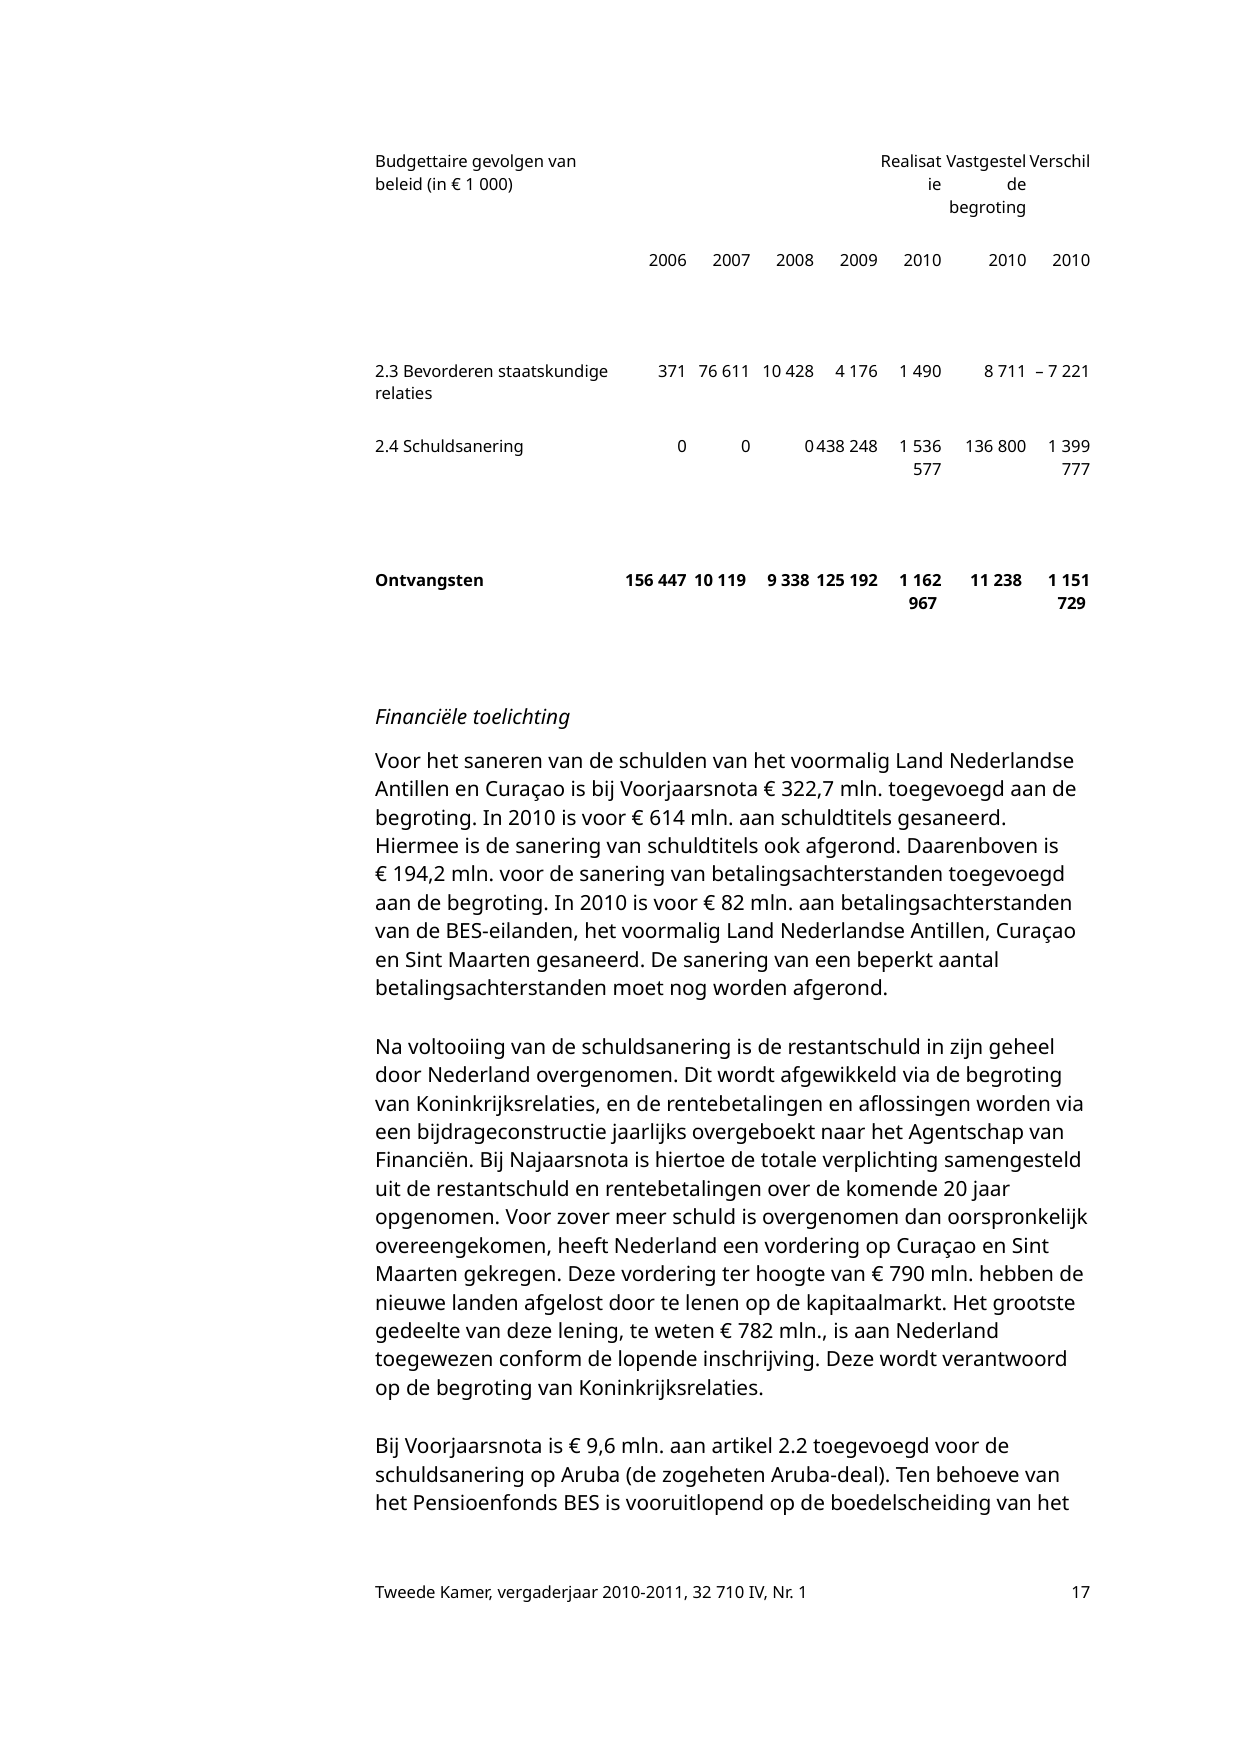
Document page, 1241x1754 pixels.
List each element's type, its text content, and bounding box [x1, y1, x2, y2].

table_cell [1026, 510, 1090, 568]
table_cell [941, 510, 1026, 568]
table_cell 2008 [750, 248, 814, 307]
table_header Realisatie [878, 150, 941, 248]
table_cell 1 536 577 [878, 435, 941, 510]
table_cell 8 711 [941, 359, 1026, 435]
table_cell 2009 [814, 248, 878, 307]
table_cell [1026, 307, 1090, 359]
table_cell 0 [750, 435, 814, 510]
table_cell [623, 307, 686, 359]
table_header Vastgestelde begroting [941, 150, 1026, 248]
table_cell 4 176 [814, 359, 878, 435]
table_cell [878, 510, 941, 568]
table_cell [750, 510, 814, 568]
table_cell – 7 221 [1026, 359, 1090, 435]
table_cell 1 162 967 [878, 569, 941, 644]
table_cell [623, 510, 686, 568]
table_cell [686, 307, 750, 359]
table_cell 136 800 [941, 435, 1026, 510]
table_cell 2.4 Schuldsanering [375, 435, 623, 510]
text Financiële toelichting [375, 702, 1090, 731]
table_cell 0 [623, 435, 686, 510]
text Na voltooiing van de schuldsanering is de restantschuld in zijn geheel door Nederland overgenomen. Dit wordt afgewikkeld via de begroting van Koninkrijksrelaties, en de rentebetalingen en aflossingen worden via een bijdrageconstructie jaarlijks overgeboekt naar het Agentschap van Financiën. Bij Najaarsnota is hiertoe de totale verplichting samengesteld uit de restantschuld en rentebetalingen over de komende 20 jaar opgenomen. Voor zover meer schuld is overgenomen dan oorspronkelijk overeengekomen, heeft Nederland een vordering op Curaçao en Sint Maarten gekregen. Deze vordering ter hoogte van € 790 mln. hebben de nieuwe landen afgelost door te lenen op de kapitaalmarkt. Het grootste gedeelte van deze lening, te weten € 782 mln., is aan Nederland toegewezen conform de lopende inschrijving. Deze wordt verantwoord op de begroting van Koninkrijksrelaties. [375, 1032, 1090, 1401]
table_cell 1 490 [878, 359, 941, 435]
table_cell 76 611 [686, 359, 750, 435]
table_cell 2007 [686, 248, 750, 307]
table_cell 438 248 [814, 435, 878, 510]
table_cell 9 338 [750, 569, 814, 644]
table_header Verschil [1026, 150, 1090, 248]
text Voor het saneren van de schulden van het voormalig Land Nederlandse Antillen en Curaçao is bij Voorjaarsnota € 322,7 mln. toegevoegd aan de begroting. In 2010 is voor € 614 mln. aan schuldtitels gesaneerd. Hiermee is de sanering van schuldtitels ook afgerond. Daarenboven is € 194,2 mln. voor de sanering van betalingsachterstanden toegevoegd aan de begroting. In 2010 is voor € 82 mln. aan betalingsachterstanden van de BES-eilanden, het voormalig Land Nederlandse Antillen, Curaçao en Sint Maarten gesaneerd. De sanering van een beperkt aantal betalingsachterstanden moet nog worden afgerond. [375, 746, 1090, 1002]
table_cell [814, 510, 878, 568]
table_cell [750, 307, 814, 359]
table_cell 2010 [878, 248, 941, 307]
table_header [623, 150, 878, 248]
table_cell [375, 307, 623, 359]
table_cell [878, 307, 941, 359]
table_cell 2010 [1026, 248, 1090, 307]
text Bij Voorjaarsnota is € 9,6 mln. aan artikel 2.2 toegevoegd voor de schuldsanering op Aruba (de zogeheten Aruba-deal). Ten behoeve van het Pensioenfonds BES is vooruitlopend op de boedelscheiding van het [375, 1431, 1090, 1517]
table_cell 1 399 777 [1026, 435, 1090, 510]
table_cell 11 238 [941, 569, 1026, 644]
table_cell 371 [623, 359, 686, 435]
table_cell [375, 248, 623, 307]
table_cell 2010 [941, 248, 1026, 307]
table_cell 2.3 Bevorderen staatskundige relaties [375, 359, 623, 435]
table_cell 2006 [623, 248, 686, 307]
table_cell 10 119 [686, 569, 750, 644]
table_cell [686, 510, 750, 568]
table_cell 10 428 [750, 359, 814, 435]
table_cell [375, 510, 623, 568]
table_cell Ontvangsten [375, 569, 623, 644]
table_cell [814, 307, 878, 359]
table_cell 0 [686, 435, 750, 510]
table_cell [941, 307, 1026, 359]
table_header Budgettaire gevolgen van beleid (in € 1 000) [375, 150, 623, 248]
table_cell 1 151 729 [1026, 569, 1090, 644]
table_cell 156 447 [623, 569, 686, 644]
table_cell 125 192 [814, 569, 878, 644]
